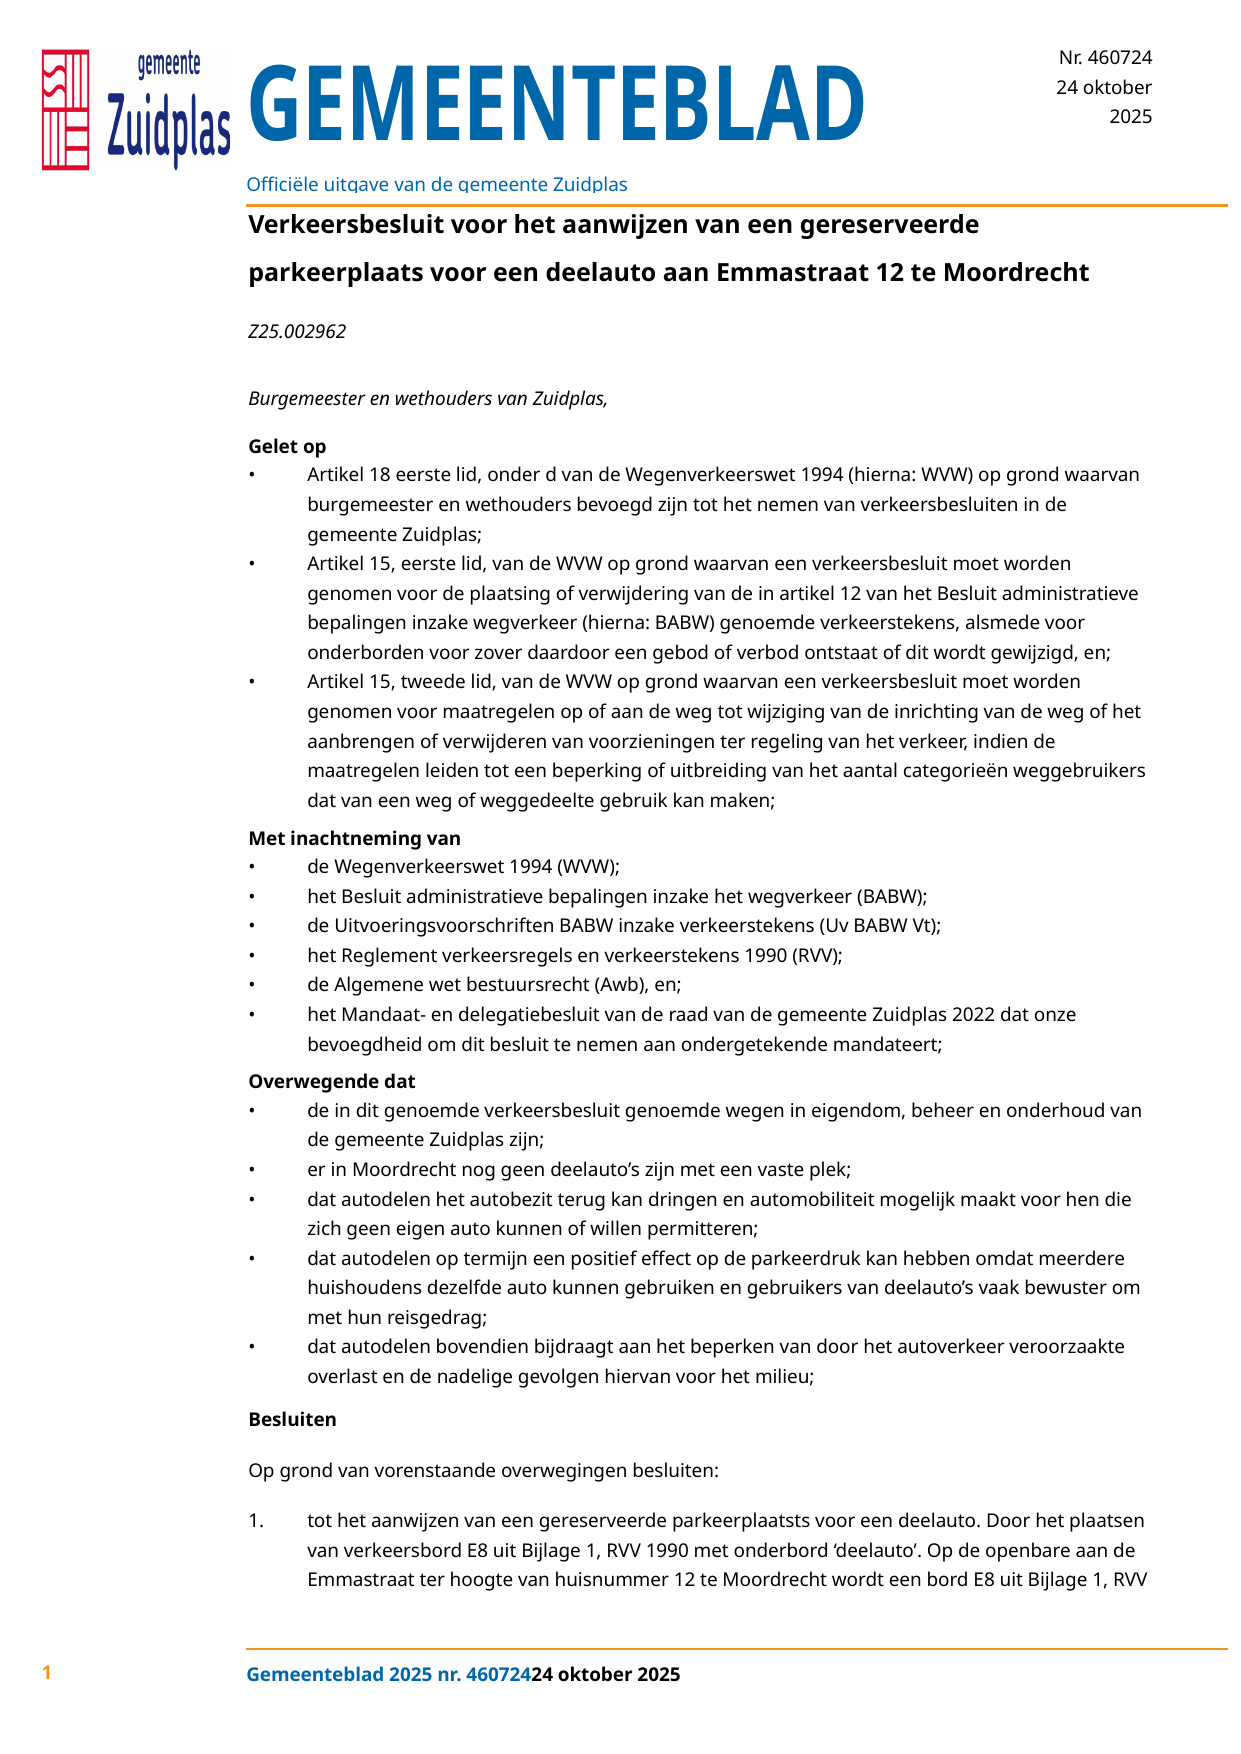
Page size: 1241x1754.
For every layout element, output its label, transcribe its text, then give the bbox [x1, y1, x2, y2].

list de Algemene wet bestuursrecht (Awb), en; [248, 972, 1152, 997]
list Artikel 15, eerste lid, van de WVW op grond waarvan een verkeersbesluit moet worden genomen voor de plaatsing of verwijdering van de in artikel 12 van het Besluit administratieve bepalingen inzake wegverkeer (hierna: BABW) genoemde verkeerstekens, alsmede voor onderborden voor zover daardoor een gebod of verbod ontstaat of dit wordt gewijzigd, en; [248, 550, 1152, 665]
text Verkeersbesluit voor het aanwijzen van een gereserveerde parkeerplaats voor een deelauto aan Emmastraat 12 te Moordrecht [248, 207, 1152, 288]
list het Besluit administratieve bepalingen inzake het wegverkeer (BABW); [248, 883, 1152, 908]
text Burgemeester en wethouders van Zuidplas, [248, 386, 1152, 411]
list het Mandaat- en delegatiebesluit van de raad van de gemeente Zuidplas 2022 dat onze bevoegdheid om dit besluit te nemen aan ondergetekende mandateert; [248, 1001, 1152, 1056]
list het Reglement verkeersregels en verkeerstekens 1990 (RVV); [248, 942, 1152, 968]
text Met inachtneming van [248, 825, 1152, 851]
text Overwegende dat [248, 1069, 1152, 1094]
list de Wegenverkeerswet 1994 (WVW); [248, 853, 1152, 879]
list er in Moordrecht nog geen deelauto’s zijn met een vaste plek; [248, 1156, 1152, 1182]
text Gelet op [248, 433, 1152, 459]
text Besluiten [248, 1406, 1152, 1432]
list dat autodelen op termijn een positief effect op de parkeerdruk kan hebben omdat meerdere huishoudens dezelfde auto kunnen gebruiken en gebruikers van deelauto’s vaak bewuster om met hun reisgedrag; [248, 1245, 1152, 1330]
list de in dit genoemde verkeersbesluit genoemde wegen in eigendom, beheer en onderhoud van de gemeente Zuidplas zijn; [248, 1097, 1152, 1152]
text Op grond van vorenstaande overwegingen besluiten: [248, 1457, 1152, 1483]
list de Uitvoeringsvoorschriften BABW inzake verkeerstekens (Uv BABW Vt); [248, 912, 1152, 938]
text Z25.002962 [248, 318, 1152, 344]
list dat autodelen bovendien bijdraagt aan het beperken van door het autoverkeer veroorzaakte overlast en de nadelige gevolgen hiervan voor het milieu; [248, 1334, 1152, 1389]
list dat autodelen het autobezit terug kan dringen en automobiliteit mogelijk maakt voor hen die zich geen eigen auto kunnen of willen permitteren; [248, 1186, 1152, 1241]
picture [41, 47, 231, 172]
list Artikel 15, tweede lid, van de WVW op grond waarvan een verkeersbesluit moet worden genomen voor maatregelen op of aan de weg tot wijziging van de inrichting van de weg of het aanbrengen of verwijderen van voorzieningen ter regeling van het verkeer, indien de maatregelen leiden tot een beperking of uitbreiding van het aantal categorieën weggebruikers dat van een weg of weggedeelte gebruik kan maken; [248, 669, 1152, 813]
list Artikel 18 eerste lid, onder d van de Wegenverkeerswet 1994 (hierna: WVW) op grond waarvan burgemeester en wethouders bevoegd zijn tot het nemen van verkeersbesluiten in de gemeente Zuidplas; [248, 462, 1152, 546]
list tot het aanwijzen van een gereserveerde parkeerplaatsts voor een deelauto. Door het plaatsen van verkeersbord E8 uit Bijlage 1, RVV 1990 met onderbord ‘deelauto’. Op de openbare aan de Emmastraat ter hoogte van huisnummer 12 te Moordrecht wordt een bord E8 uit Bijlage 1, RVV [248, 1507, 1152, 1592]
